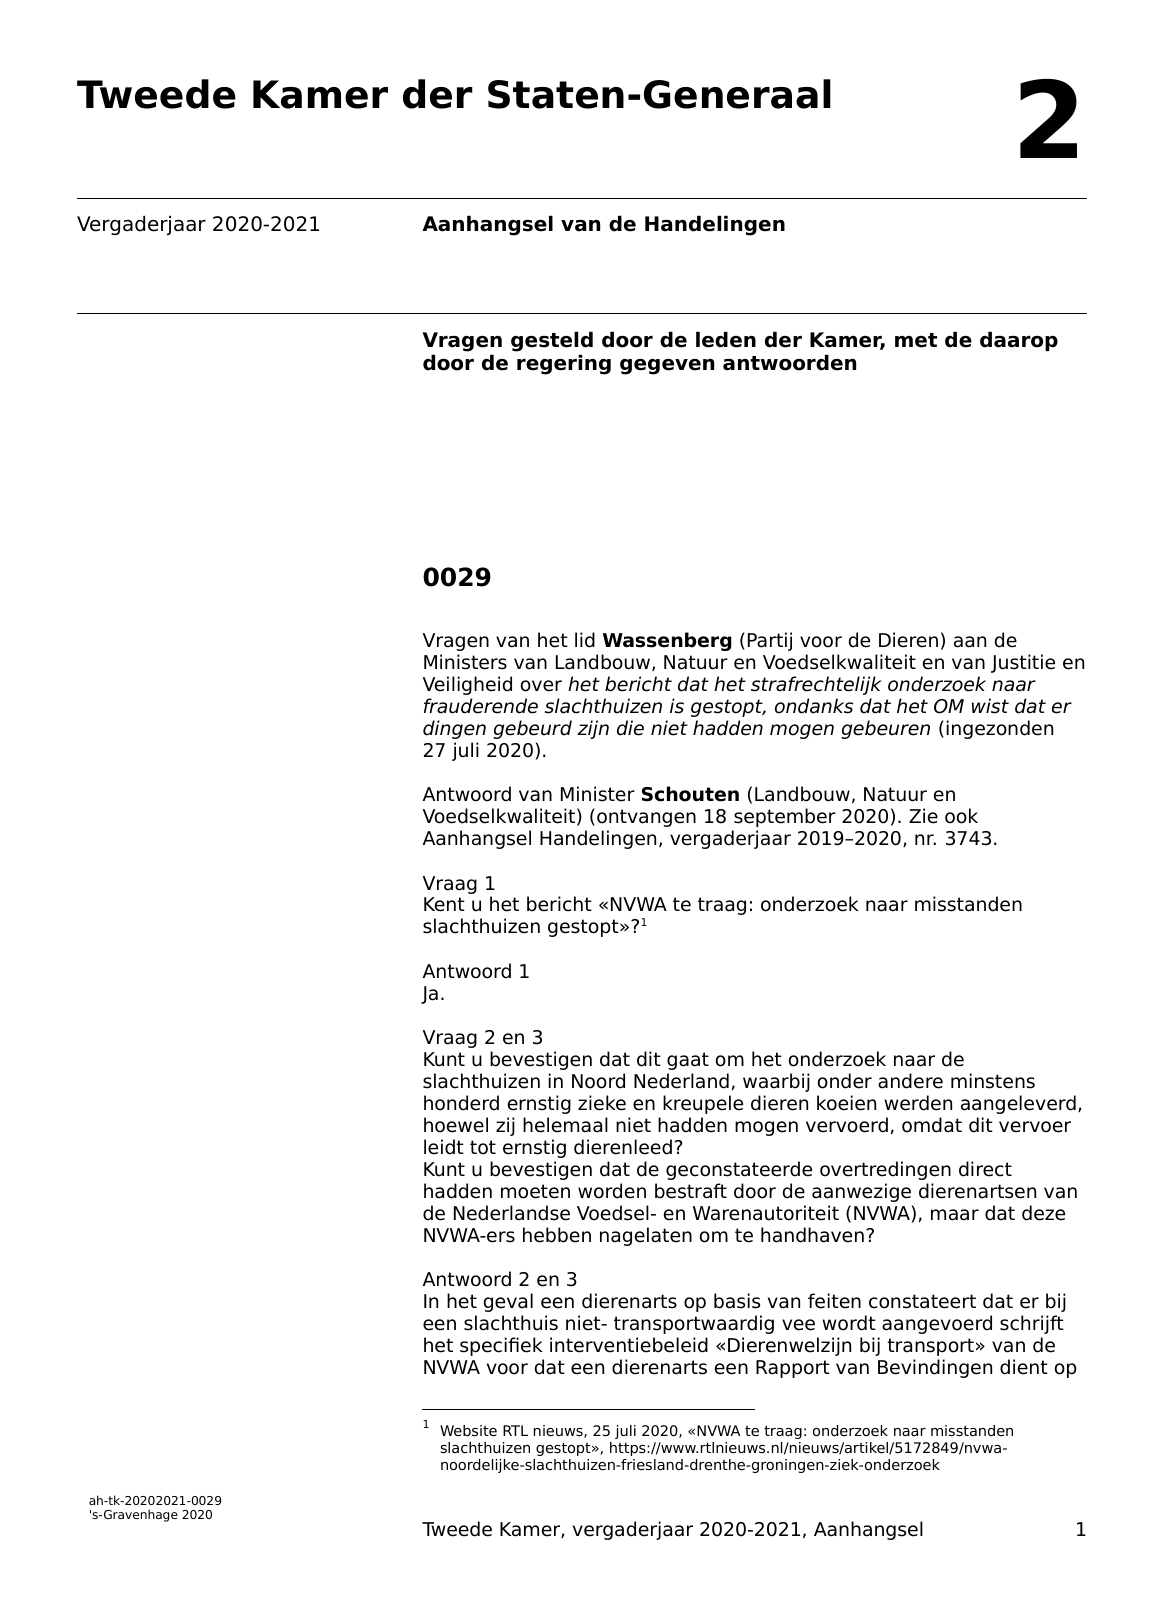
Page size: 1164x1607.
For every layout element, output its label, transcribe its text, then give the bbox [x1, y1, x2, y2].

text Kent u het bericht «NVWA te traag: onderzoek naar misstanden slachthuizen gestopt»? [422, 894, 1087, 938]
table_cell Aanhangsel van de Handelingen [422, 199, 1087, 313]
text Antwoord 2 en 3 [422, 1269, 1087, 1291]
text Kunt u bevestigen dat dit gaat om het onderzoek naar de slachthuizen in Noord Nederland, waarbij onder andere minstens honderd ernstig zieke en kreupele dieren koeien werden aangeleverd, hoewel zij helemaal niet hadden mogen vervoerd, omdat dit vervoer leidt tot ernstig dierenleed? [422, 1049, 1087, 1158]
table_cell Vergaderjaar 2020-2021 [77, 199, 422, 313]
text In het geval een dierenarts op basis van feiten constateert dat er bij een slachthuis niet- transportwaardig vee wordt aangevoerd schrijft het specifiek interventiebeleid «Dierenwelzijn bij transport» van de NVWA voor dat een dierenarts een Rapport van Bevindingen dient op [422, 1291, 1087, 1378]
text 's-Gravenhage 2020 [88, 1508, 323, 1522]
table_header 2 [886, 59, 1087, 198]
text Antwoord van Minister Schouten (Landbouw, Natuur en Voedselkwaliteit) (ontvangen 18 september 2020). Zie ook Aanhangsel Handelingen, vergaderjaar 2019–2020, nr. 3743. [422, 784, 1087, 850]
table_header Tweede Kamer der Staten-Generaal [77, 59, 886, 198]
text Kunt u bevestigen dat de geconstateerde overtredingen direct hadden moeten worden bestraft door de aanwezige dierenartsen van de Nederlandse Voedsel- en Warenautoriteit (NVWA), maar dat deze NVWA-ers hebben nagelaten om te handhaven? [422, 1158, 1087, 1246]
text Website RTL nieuws, 25 juli 2020, «NVWA te traag: onderzoek naar misstanden slachthuizen gestopt», https://www.rtlnieuws.nl/nieuws/artikel/5172849/nvwa-noordelijke-slachthuizen-friesland-drenthe-groningen-ziek-onderzoek [422, 1418, 1087, 1474]
table_cell Vragen gesteld door de leden der Kamer, met de daarop door de regering gegeven antwoorden [422, 314, 1087, 375]
text Vraag 1 [422, 872, 1087, 894]
text Vragen van het lid Wassenberg (Partij voor de Dieren) aan de Ministers van Landbouw, Natuur en Voedselkwaliteit en van Justitie en Veiligheid over het bericht dat het strafrechtelijk onderzoek naar frauderende slachthuizen is gestopt, ondanks dat het OM wist dat er dingen gebeurd zijn die niet hadden mogen gebeuren (ingezonden 27 juli 2020). [422, 630, 1087, 762]
text Ja. [422, 982, 1087, 1004]
table_cell [77, 314, 422, 375]
text 0029 [422, 563, 1087, 592]
text Antwoord 1 [422, 961, 1087, 982]
text Vraag 2 en 3 [422, 1027, 1087, 1049]
text ah-tk-20202021-0029 [88, 1494, 323, 1508]
